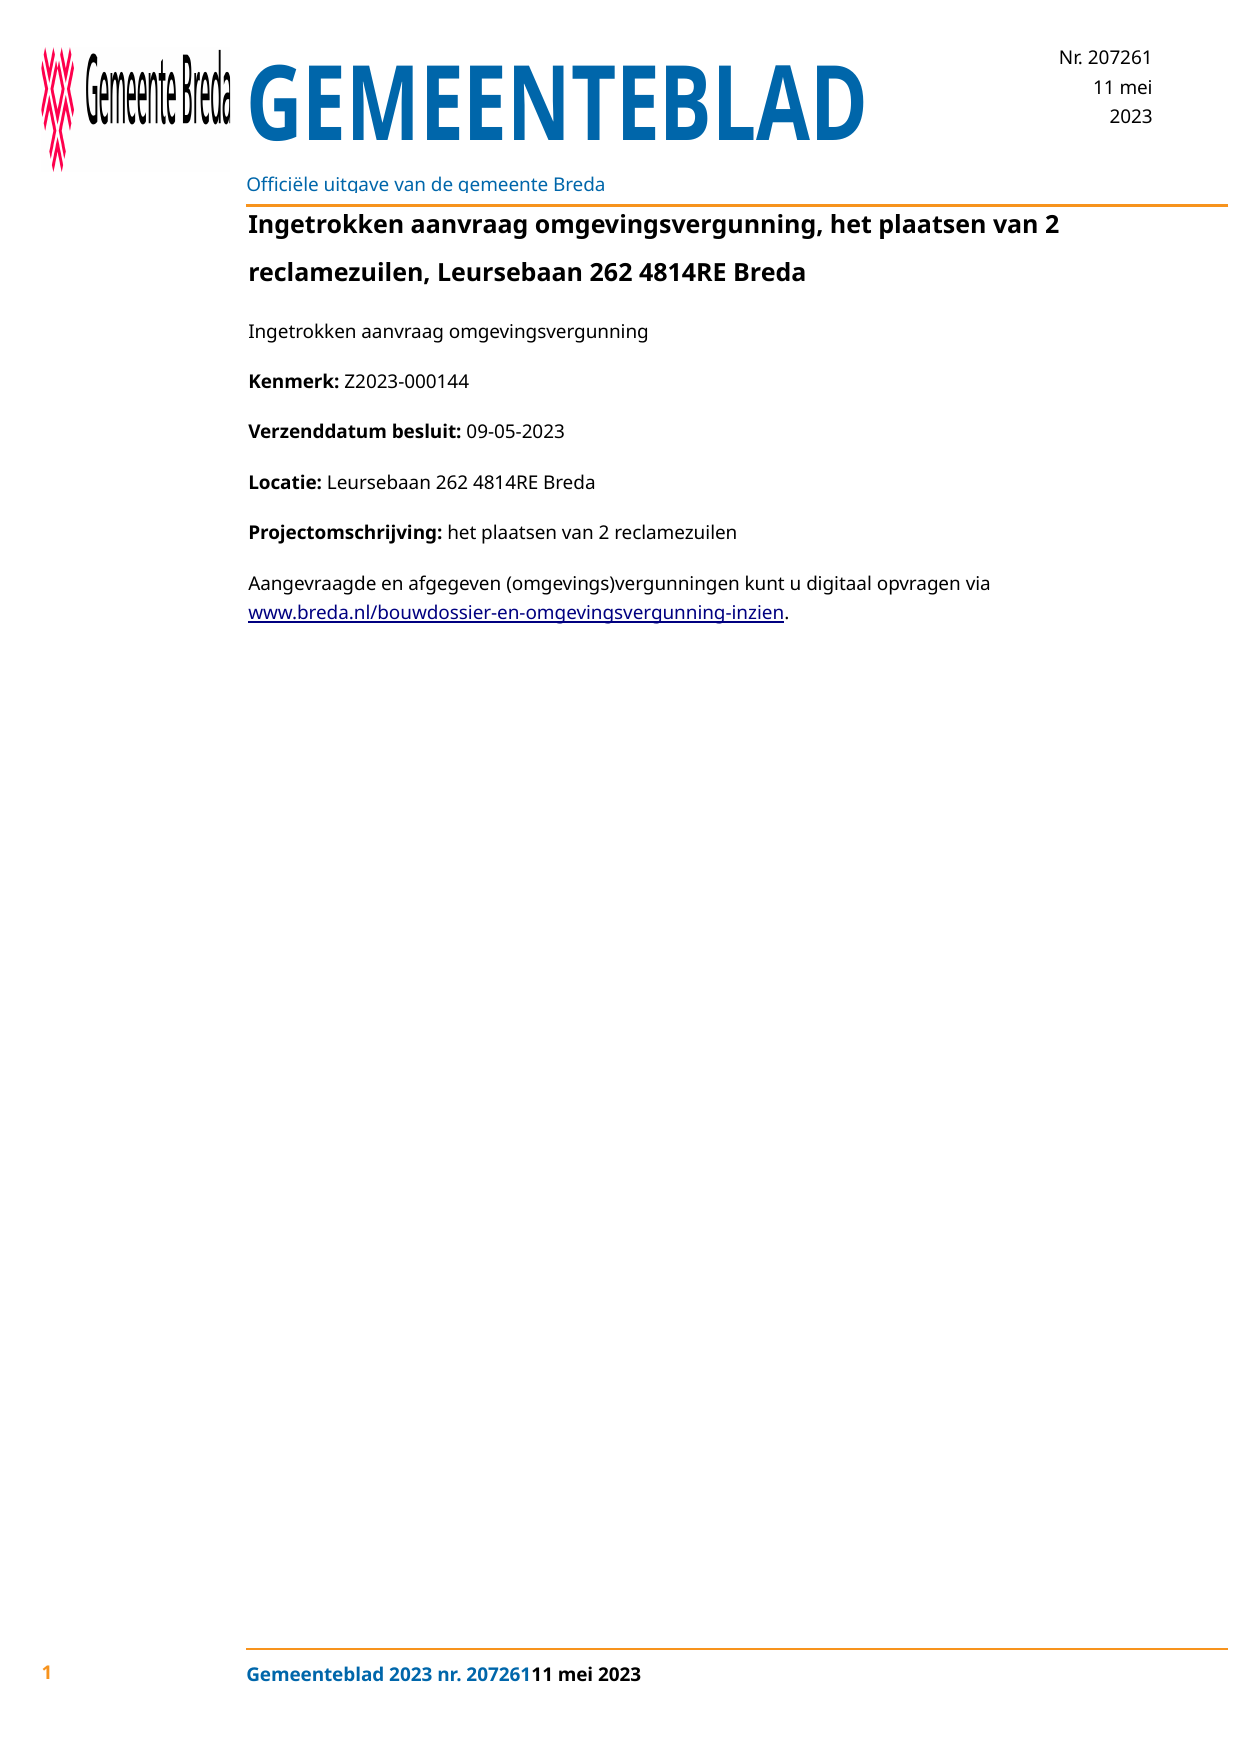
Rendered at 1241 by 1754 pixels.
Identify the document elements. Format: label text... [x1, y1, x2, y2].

text Kenmerk: Z2023-000144 [248, 368, 1152, 394]
text Locatie: Leursebaan 262 4814RE Breda [248, 469, 1152, 495]
text Aangevraagde en afgegeven (omgevings)vergunningen kunt u digitaal opvragen via www.breda.nl/bouwdossier-en-omgevingsvergunning-inzien. [248, 570, 1152, 625]
text Ingetrokken aanvraag omgevingsvergunning [248, 318, 1152, 344]
text Verzenddatum besluit: 09-05-2023 [248, 419, 1152, 444]
text Projectomschrijving: het plaatsen van 2 reclamezuilen [248, 519, 1152, 545]
text Ingetrokken aanvraag omgevingsvergunning, het plaatsen van 2 reclamezuilen, Leursebaan 262 4814RE Breda [248, 207, 1152, 288]
picture [41, 47, 231, 172]
